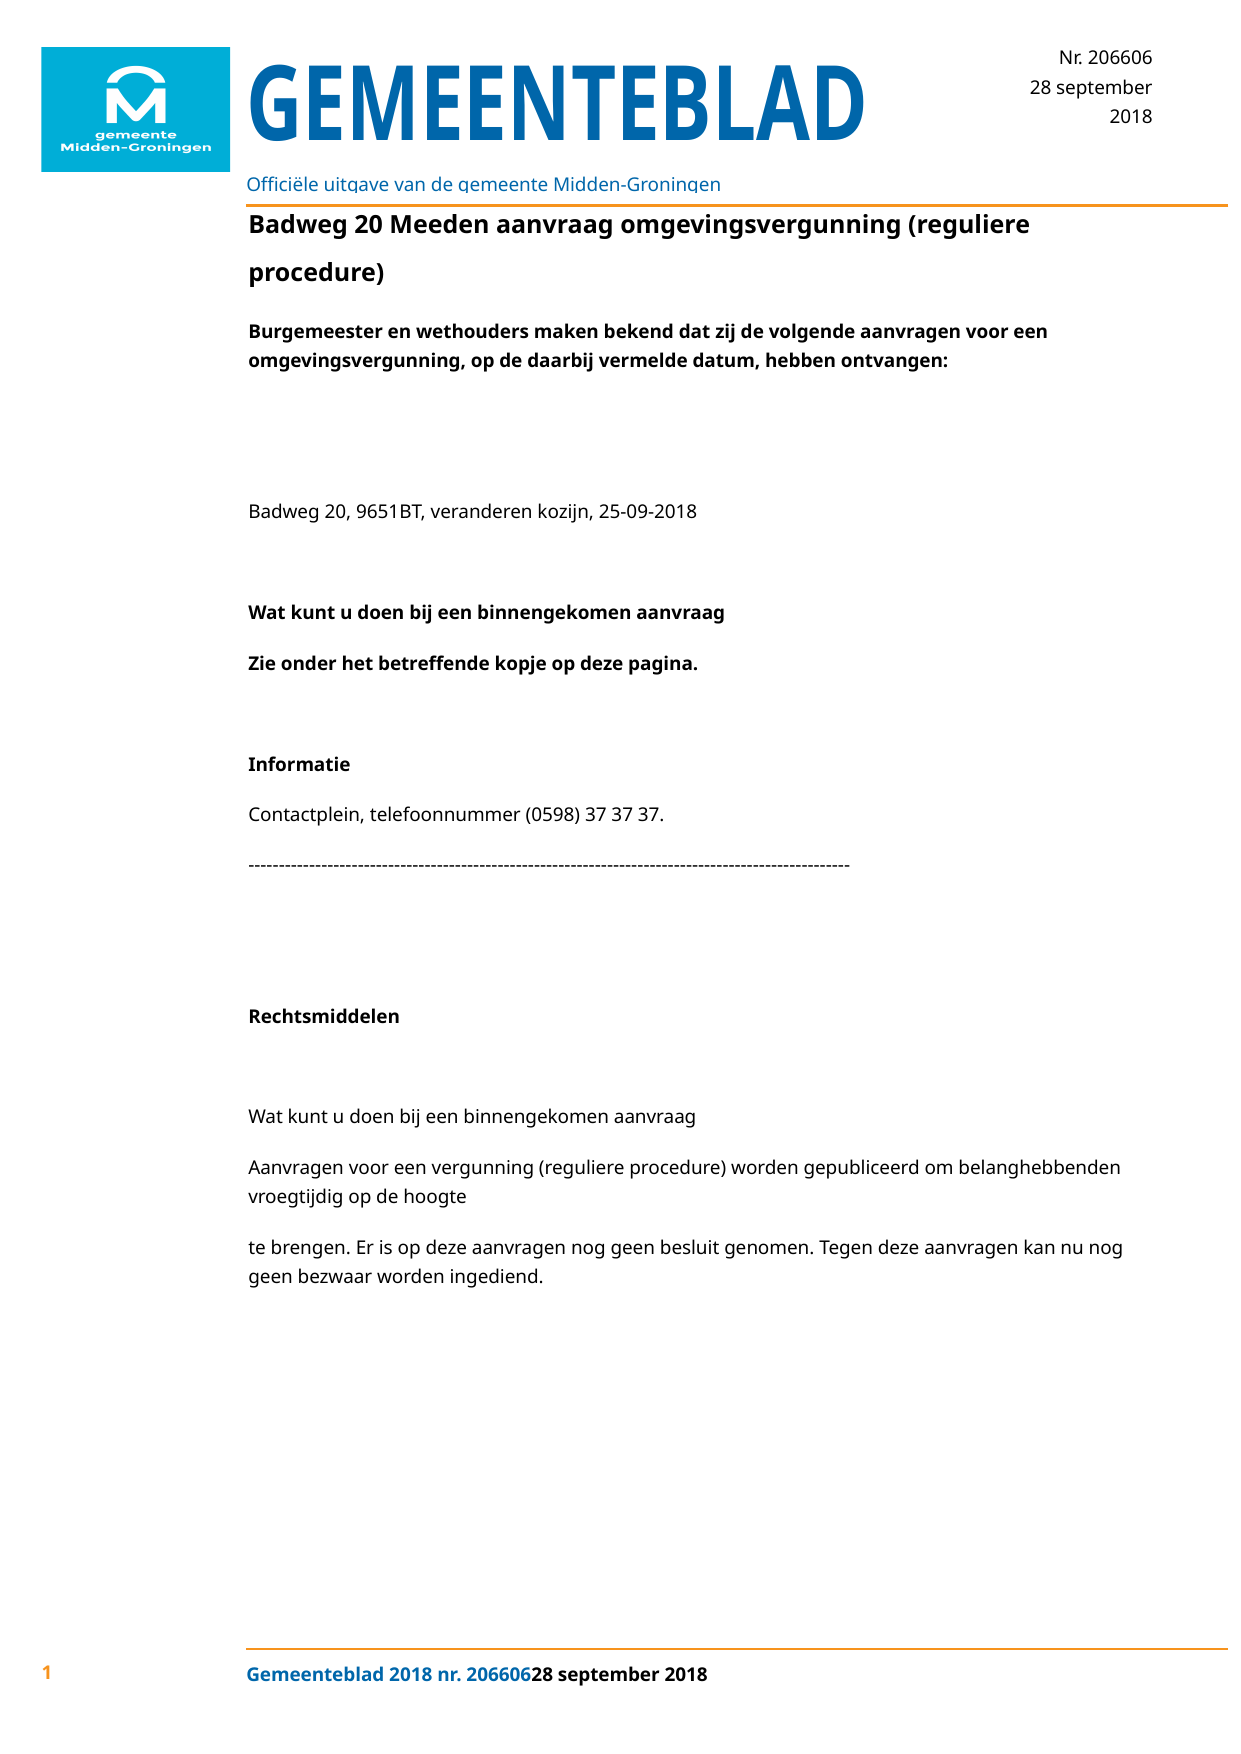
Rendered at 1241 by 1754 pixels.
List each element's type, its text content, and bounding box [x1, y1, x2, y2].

text Wat kunt u doen bij een binnengekomen aanvraag [248, 1104, 1152, 1129]
text te brengen. Er is op deze aanvragen nog geen besluit genomen. Tegen deze aanvragen kan nu nog geen bezwaar worden ingediend. [248, 1234, 1152, 1289]
text Zie onder het betreffende kopje op deze pagina. [248, 650, 1152, 676]
text Badweg 20 Meeden aanvraag omgevingsvergunning (reguliere procedure) [248, 207, 1152, 288]
picture [184, 146, 190, 153]
text Burgemeester en wethouders maken bekend dat zij de volgende aanvragen voor een omgevingsvergunning, op de daarbij vermelde datum, hebben ontvangen: [248, 318, 1152, 373]
text Aanvragen voor een vergunning (reguliere procedure) worden gepubliceerd om belanghebbenden vroegtijdig op de hoogte [248, 1154, 1152, 1209]
picture [107, 89, 165, 122]
text Rechtsmiddelen [248, 1003, 1152, 1029]
text Informatie [248, 751, 1152, 777]
text --------------------------------------------------------------------------------------------------- [248, 852, 1152, 877]
text Wat kunt u doen bij een binnengekomen aanvraag [248, 599, 1152, 625]
text Contactplein, telefoonnummer (0598) 37 37 37. [248, 801, 1152, 827]
text Badweg 20, 9651BT, veranderen kozijn, 25-09-2018 [248, 499, 1152, 524]
picture [108, 66, 164, 82]
